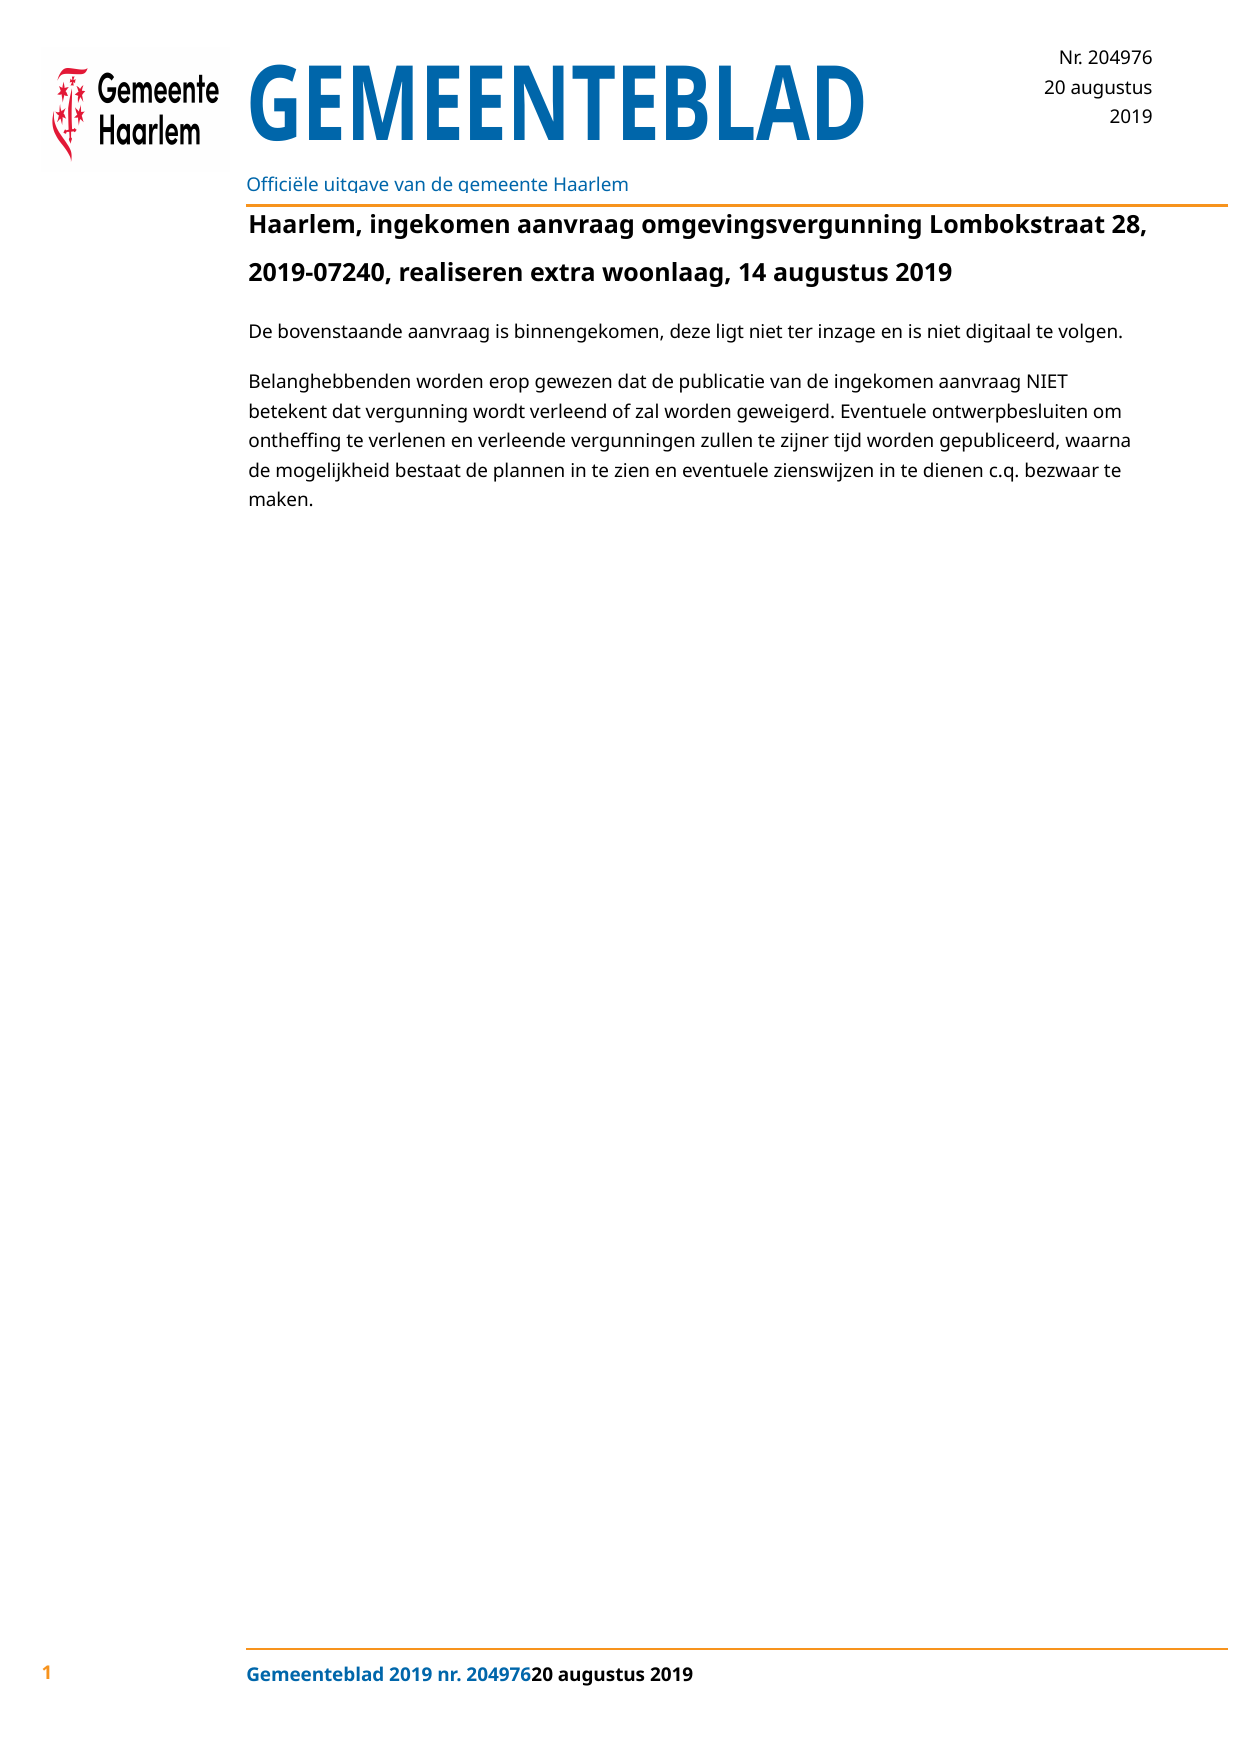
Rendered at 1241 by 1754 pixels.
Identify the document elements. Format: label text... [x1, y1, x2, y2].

picture [41, 47, 231, 172]
text Belanghebbenden worden erop gewezen dat de publicatie van de ingekomen aanvraag NIET betekent dat vergunning wordt verleend of zal worden geweigerd. Eventuele ontwerpbesluiten om ontheffing te verlenen en verleende vergunningen zullen te zijner tijd worden gepubliceerd, waarna de mogelijkheid bestaat de plannen in te zien en eventuele zienswijzen in te dienen c.q. bezwaar te maken. [248, 368, 1152, 512]
text De bovenstaande aanvraag is binnengekomen, deze ligt niet ter inzage en is niet digitaal te volgen. [248, 318, 1152, 344]
text Haarlem, ingekomen aanvraag omgevingsvergunning Lombokstraat 28, 2019-07240, realiseren extra woonlaag, 14 augustus 2019 [248, 207, 1152, 288]
